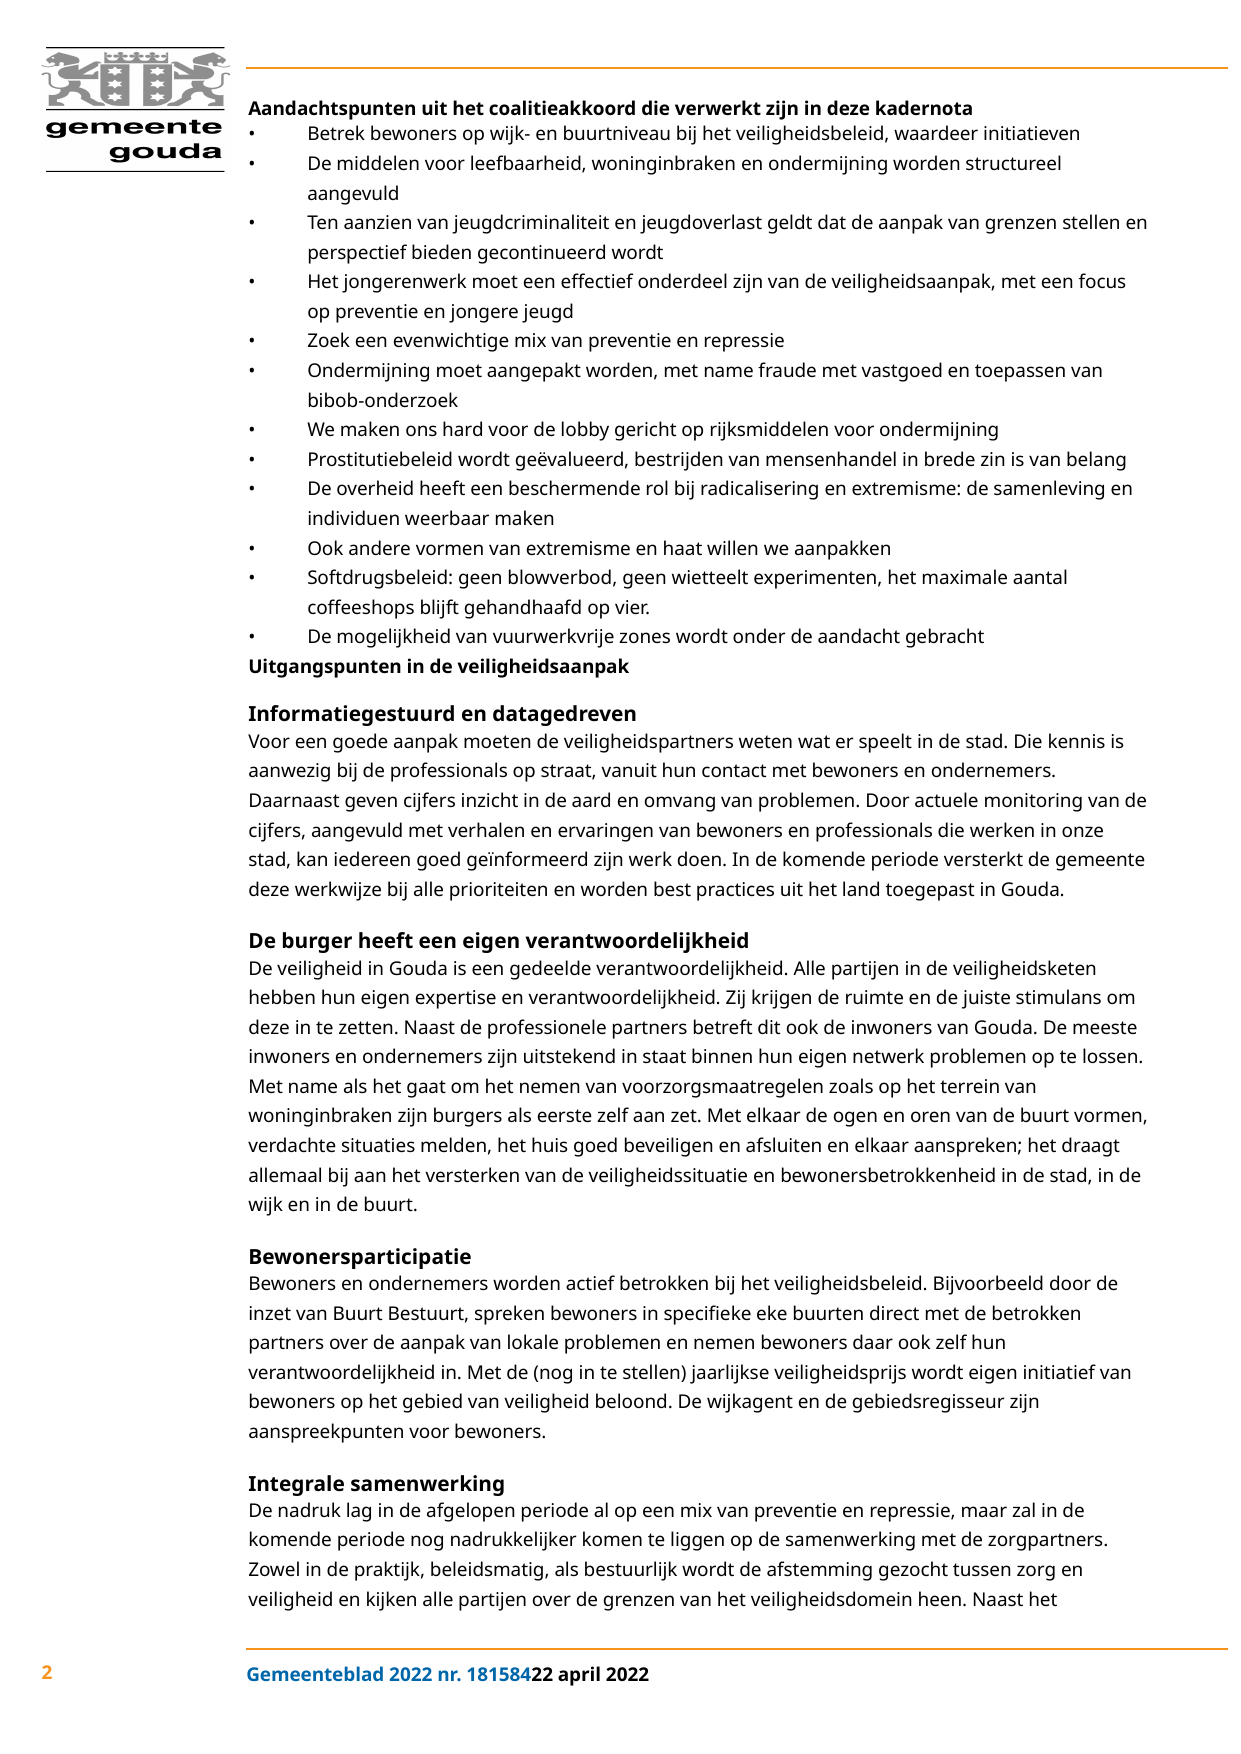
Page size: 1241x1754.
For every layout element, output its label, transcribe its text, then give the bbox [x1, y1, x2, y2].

list Zoek een evenwichtige mix van preventie en repressie [248, 328, 1152, 353]
text De burger heeft een eigen verantwoordelijkheid [248, 926, 1152, 955]
list Betrek bewoners op wijk- en buurtniveau bij het veiligheidsbeleid, waardeer initiatieven [248, 121, 1152, 146]
list Prostitutiebeleid wordt geëvalueerd, bestrijden van mensenhandel in brede zin is van belang [248, 446, 1152, 472]
text Aandachtspunten uit het coalitieakkoord die verwerkt zijn in deze kadernota [248, 95, 1152, 121]
list We maken ons hard voor de lobby gericht op rijksmiddelen voor ondermijning [248, 416, 1152, 442]
list Ondermijning moet aangepakt worden, met name fraude met vastgoed en toepassen van bibob-onderzoek [248, 357, 1152, 412]
text Voor een goede aanpak moeten de veiligheidspartners weten wat er speelt in de stad. Die kennis is aanwezig bij de professionals op straat, vanuit hun contact met bewoners en ondernemers. Daarnaast geven cijfers inzicht in de aard en omvang van problemen. Door actuele monitoring van de cijfers, aangevuld met verhalen en ervaringen van bewoners en professionals die werken in onze stad, kan iedereen goed geïnformeerd zijn werk doen. In de komende periode versterkt de gemeente deze werkwijze bij alle prioriteiten en worden best practices uit het land toegepast in Gouda. [248, 728, 1152, 902]
list Ook andere vormen van extremisme en haat willen we aanpakken [248, 535, 1152, 560]
text Bewoners en ondernemers worden actief betrokken bij het veiligheidsbeleid. Bijvoorbeeld door de inzet van Buurt Bestuurt, spreken bewoners in specifieke eke buurten direct met de betrokken partners over de aanpak van lokale problemen en nemen bewoners daar ook zelf hun verantwoordelijkheid in. Met de (nog in te stellen) jaarlijkse veiligheidsprijs wordt eigen initiatief van bewoners op het gebied van veiligheid beloond. De wijkagent en de gebiedsregisseur zijn aanspreekpunten voor bewoners. [248, 1270, 1152, 1444]
text Uitgangspunten in de veiligheidsaanpak [248, 653, 1152, 679]
text Bewonersparticipatie [248, 1242, 1152, 1270]
list De middelen voor leefbaarheid, woninginbraken en ondermijning worden structureel aangevuld [248, 150, 1152, 205]
text Informatiegestuurd en datagedreven [248, 699, 1152, 728]
list Softdrugsbeleid: geen blowverbod, geen wietteelt experimenten, het maximale aantal coffeeshops blijft gehandhaafd op vier. [248, 564, 1152, 619]
text De nadruk lag in de afgelopen periode al op een mix van preventie en repressie, maar zal in de komende periode nog nadrukkelijker komen te liggen op de samenwerking met de zorgpartners. Zowel in de praktijk, beleidsmatig, als bestuurlijk wordt de afstemming gezocht tussen zorg en veiligheid en kijken alle partijen over de grenzen van het veiligheidsdomein heen. Naast het [248, 1497, 1152, 1612]
list De overheid heeft een beschermende rol bij radicalisering en extremisme: de samenleving en individuen weerbaar maken [248, 476, 1152, 531]
text De veiligheid in Gouda is een gedeelde verantwoordelijkheid. Alle partijen in de veiligheidsketen hebben hun eigen expertise en verantwoordelijkheid. Zij krijgen de ruimte en de juiste stimulans om deze in te zetten. Naast de professionele partners betreft dit ook de inwoners van Gouda. De meeste inwoners en ondernemers zijn uitstekend in staat binnen hun eigen netwerk problemen op te lossen. Met name als het gaat om het nemen van voorzorgsmaatregelen zoals op het terrein van woninginbraken zijn burgers als eerste zelf aan zet. Met elkaar de ogen en oren van de buurt vormen, verdachte situaties melden, het huis goed beveiligen en afsluiten en elkaar aanspreken; het draagt allemaal bij aan het versterken van de veiligheidssituatie en bewonersbetrokkenheid in de stad, in de wijk en in de buurt. [248, 955, 1152, 1217]
list Het jongerenwerk moet een effectief onderdeel zijn van de veiligheidsaanpak, met een focus op preventie en jongere jeugd [248, 268, 1152, 324]
list Ten aanzien van jeugdcriminaliteit en jeugdoverlast geldt dat de aanpak van grenzen stellen en perspectief bieden gecontinueerd wordt [248, 209, 1152, 264]
list De mogelijkheid van vuurwerkvrije zones wordt onder de aandacht gebracht [248, 623, 1152, 649]
text Integrale samenwerking [248, 1469, 1152, 1497]
picture [41, 47, 231, 172]
